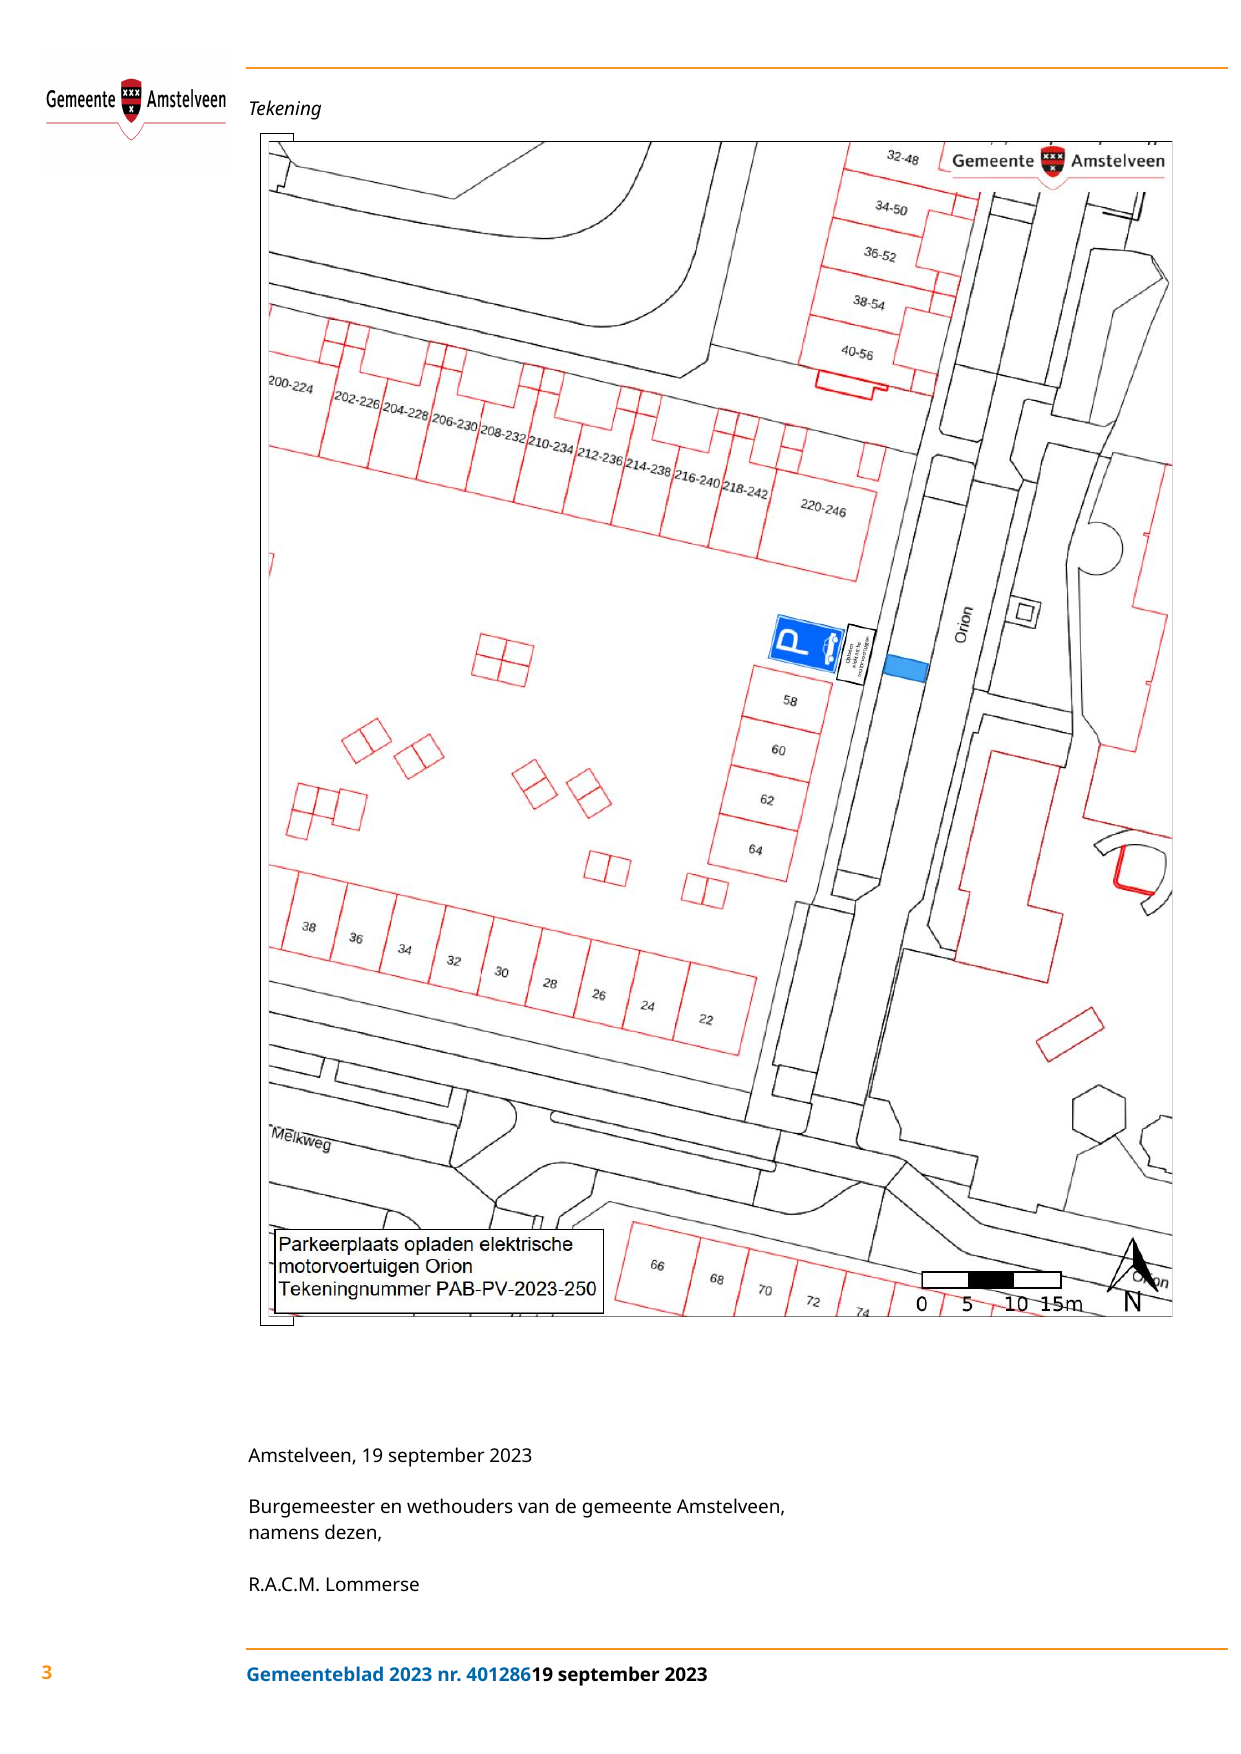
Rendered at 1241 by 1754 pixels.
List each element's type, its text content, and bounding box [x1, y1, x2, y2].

text Amstelveen, 19 september 2023 [248, 1442, 1152, 1468]
text Burgemeester en wethouders van de gemeente Amstelveen, [248, 1494, 1152, 1519]
text Tekening [248, 95, 1152, 121]
text namens dezen, [248, 1519, 1152, 1545]
picture [268, 141, 1173, 1317]
text R.A.C.M. Lommerse [248, 1571, 1152, 1597]
picture [41, 47, 231, 172]
